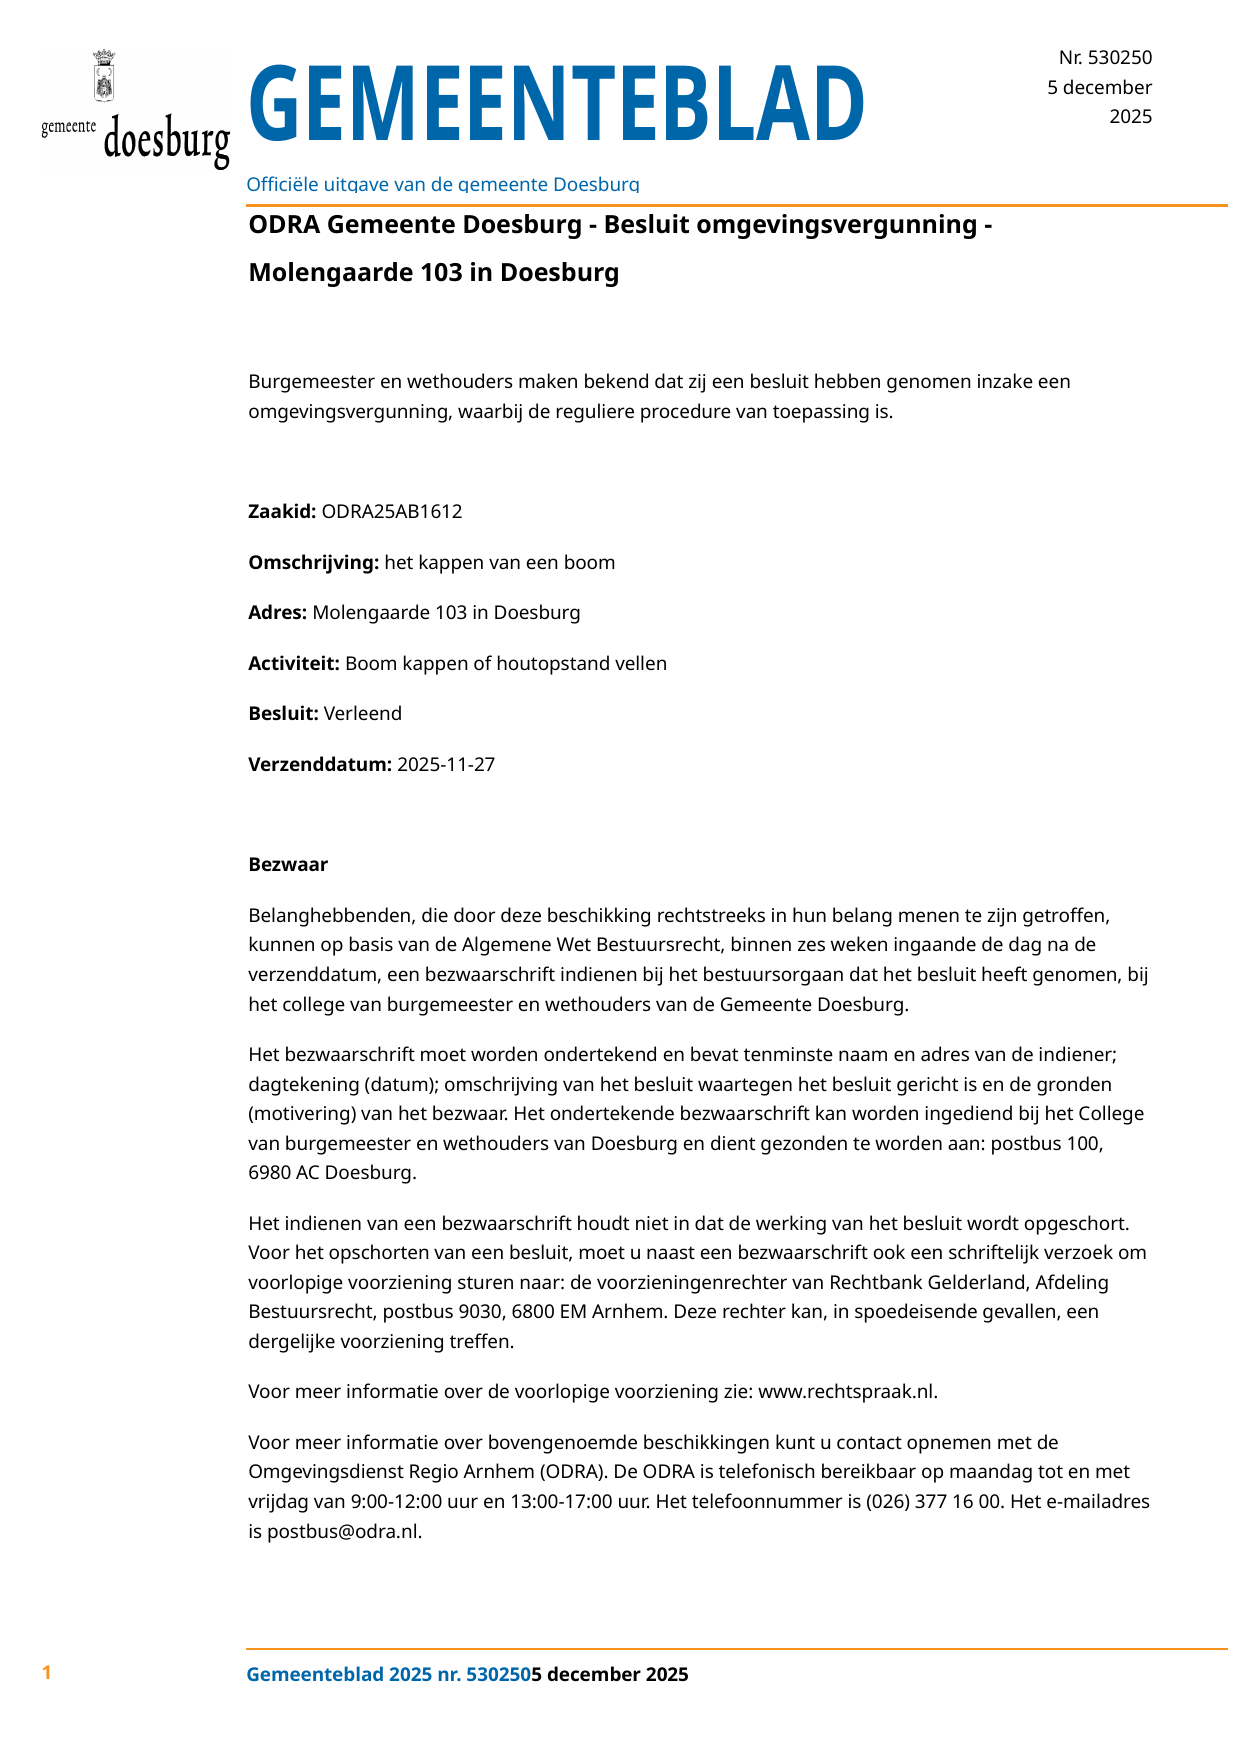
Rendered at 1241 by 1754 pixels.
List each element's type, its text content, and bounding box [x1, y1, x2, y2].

text Het indienen van een bezwaarschrift houdt niet in dat de werking van het besluit wordt opgeschort. Voor het opschorten van een besluit, moet u naast een bezwaarschrift ook een schriftelijk verzoek om voorlopige voorziening sturen naar: de voorzieningenrechter van Rechtbank Gelderland, Afdeling Bestuursrecht, postbus 9030, 6800 EM Arnhem. Deze rechter kan, in spoedeisende gevallen, een dergelijke voorziening treffen. [248, 1210, 1152, 1354]
picture [41, 47, 231, 172]
text Het bezwaarschrift moet worden ondertekend en bevat tenminste naam en adres van de indiener; dagtekening (datum); omschrijving van het besluit waartegen het besluit gericht is en de gronden (motivering) van het bezwaar. Het ondertekende bezwaarschrift kan worden ingediend bij het College van burgemeester en wethouders van Doesburg en dient gezonden te worden aan: postbus 100, 6980 AC Doesburg. [248, 1041, 1152, 1185]
text Voor meer informatie over bovengenoemde beschikkingen kunt u contact opnemen met de Omgevingsdienst Regio Arnhem (ODRA). De ODRA is telefonisch bereikbaar op maandag tot en met vrijdag van 9:00-12:00 uur en 13:00-17:00 uur. Het telefoonnummer is (026) 377 16 00. Het e-mailadres is postbus@odra.nl. [248, 1429, 1152, 1544]
text Verzenddatum: 2025-11-27 [248, 751, 1152, 777]
text Voor meer informatie over de voorlopige voorziening zie: www.rechtspraak.nl. [248, 1379, 1152, 1404]
text Omschrijving: het kappen van een boom [248, 549, 1152, 575]
text Activiteit: Boom kappen of houtopstand vellen [248, 650, 1152, 676]
text Adres: Molengaarde 103 in Doesburg [248, 599, 1152, 625]
text Belanghebbenden, die door deze beschikking rechtstreeks in hun belang menen te zijn getroffen, kunnen op basis van de Algemene Wet Bestuursrecht, binnen zes weken ingaande de dag na de verzenddatum, een bezwaarschrift indienen bij het bestuursorgaan dat het besluit heeft genomen, bij het college van burgemeester en wethouders van de Gemeente Doesburg. [248, 902, 1152, 1017]
text Burgemeester en wethouders maken bekend dat zij een besluit hebben genomen inzake een omgevingsvergunning, waarbij de reguliere procedure van toepassing is. [248, 368, 1152, 424]
text Besluit: Verleend [248, 700, 1152, 726]
text ODRA Gemeente Doesburg - Besluit omgevingsvergunning - Molengaarde 103 in Doesburg [248, 207, 1152, 288]
text Bezwaar [248, 852, 1152, 877]
text Zaakid: ODRA25AB1612 [248, 499, 1152, 524]
